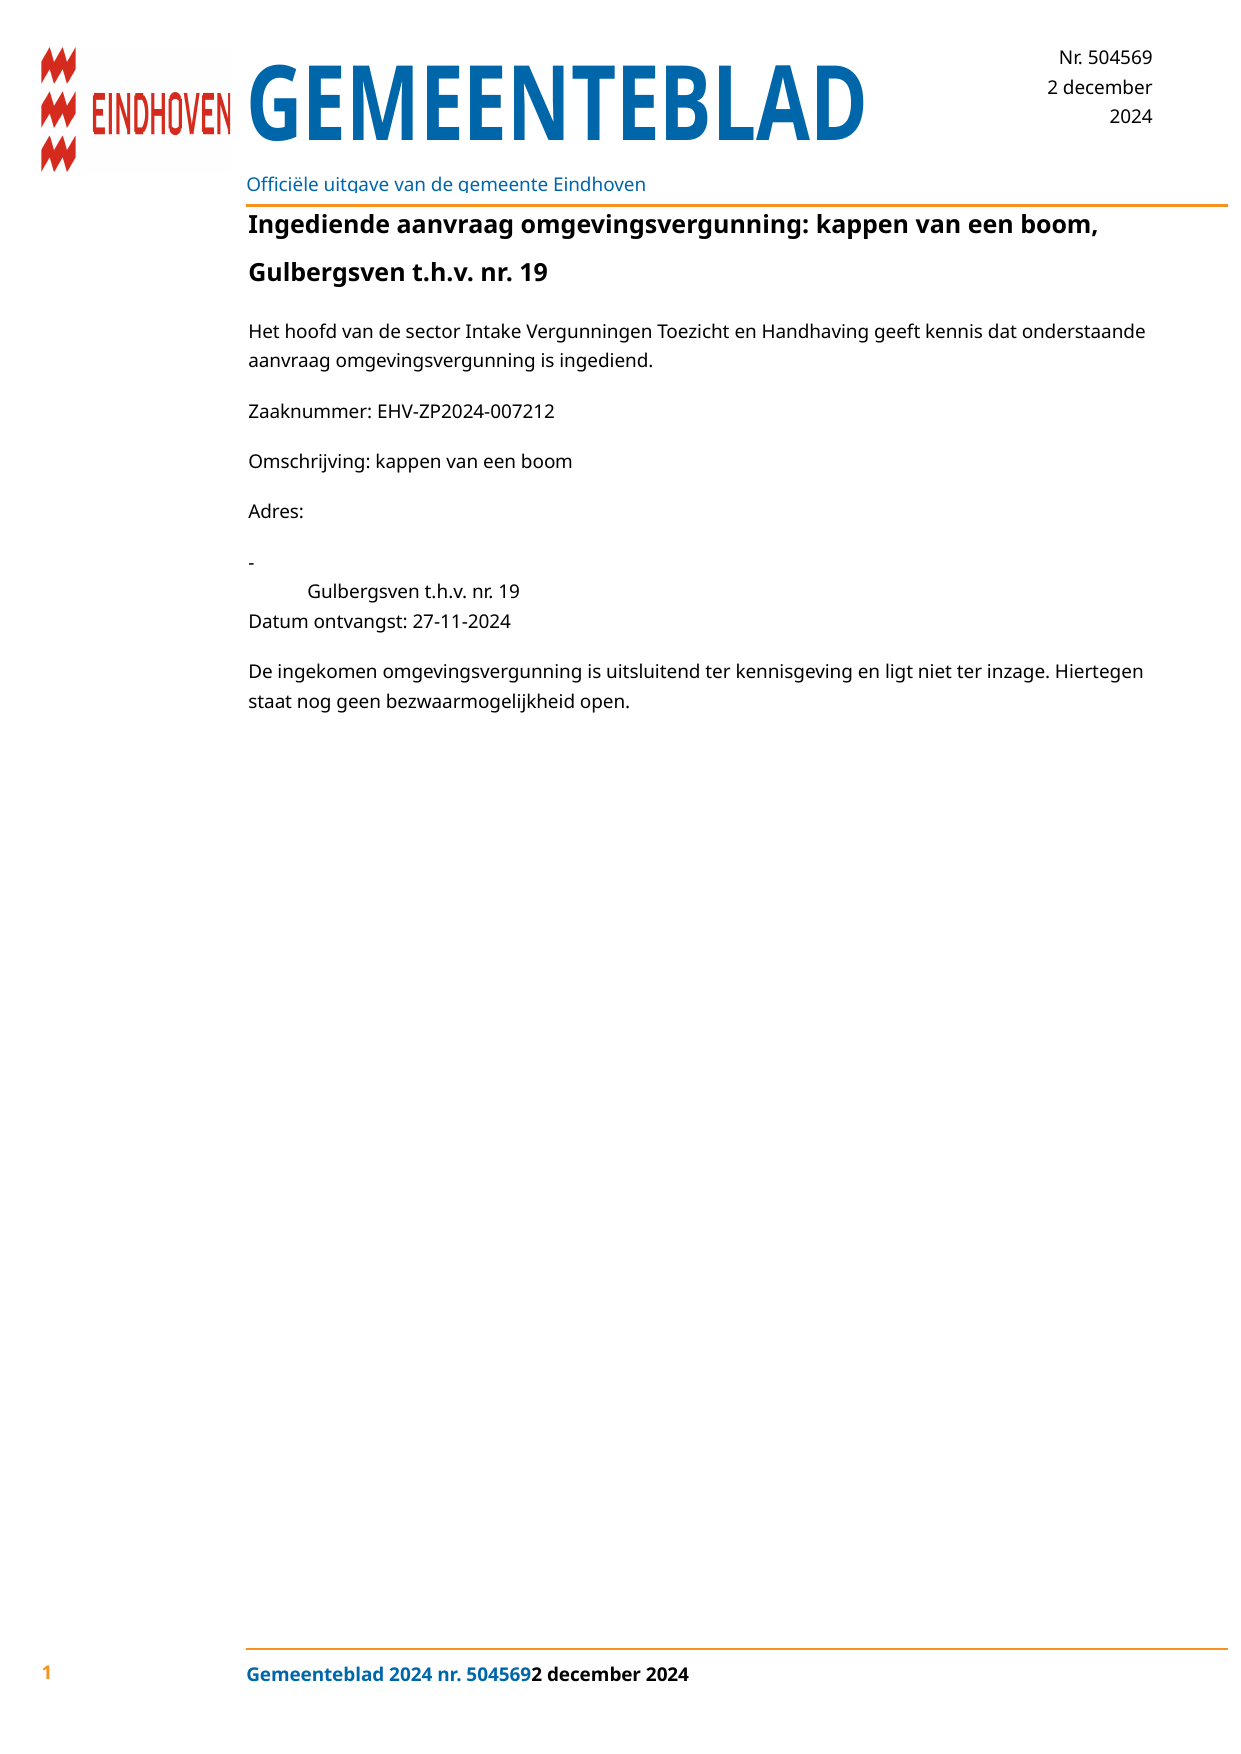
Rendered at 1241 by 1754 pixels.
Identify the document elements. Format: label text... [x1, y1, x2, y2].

text Adres: [248, 499, 1152, 524]
text Het hoofd van de sector Intake Vergunningen Toezicht en Handhaving geeft kennis dat onderstaande aanvraag omgevingsvergunning is ingediend. [248, 318, 1152, 373]
text Zaaknummer: EHV-ZP2024-007212 [248, 398, 1152, 424]
text Omschrijving: kappen van een boom [248, 448, 1152, 474]
text Datum ontvangst: 27-11-2024 [248, 608, 1152, 634]
text Ingediende aanvraag omgevingsvergunning: kappen van een boom, Gulbergsven t.h.v. nr. 19 [248, 207, 1152, 288]
picture [41, 47, 231, 172]
text De ingekomen omgevingsvergunning is uitsluitend ter kennisgeving en ligt niet ter inzage. Hiertegen staat nog geen bezwaarmogelijkheid open. [248, 659, 1152, 714]
list Gulbergsven t.h.v. nr. 19 [248, 579, 1152, 604]
